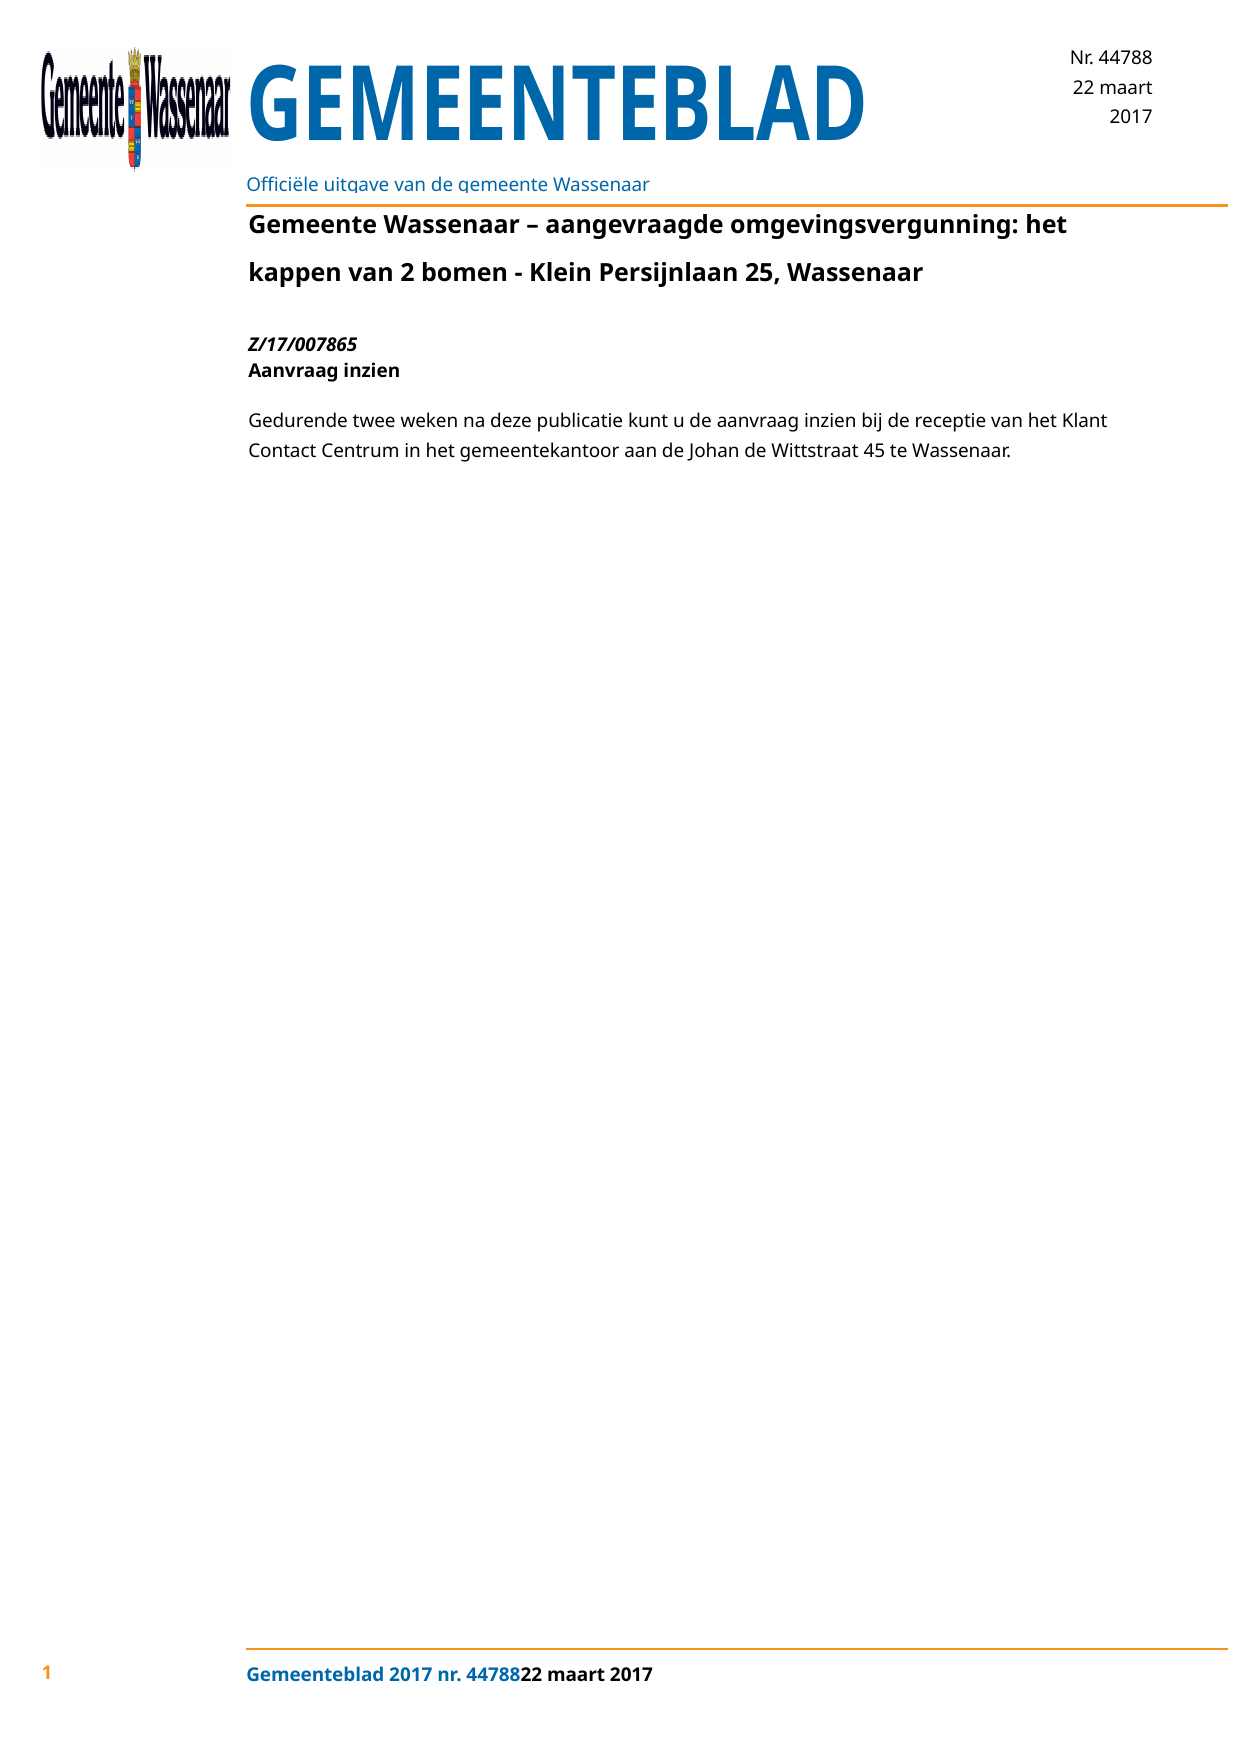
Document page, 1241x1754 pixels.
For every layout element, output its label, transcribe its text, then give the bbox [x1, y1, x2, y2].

text Z/17/007865 [248, 331, 1152, 357]
text Gedurende twee weken na deze publicatie kunt u de aanvraag inzien bij de receptie van het Klant Contact Centrum in het gemeentekantoor aan de Johan de Wittstraat 45 te Wassenaar. [248, 408, 1152, 463]
picture [41, 47, 231, 172]
text Aanvraag inzien [248, 357, 1152, 383]
text Gemeente Wassenaar – aangevraagde omgevingsvergunning: het kappen van 2 bomen - Klein Persijnlaan 25, Wassenaar [248, 207, 1152, 288]
